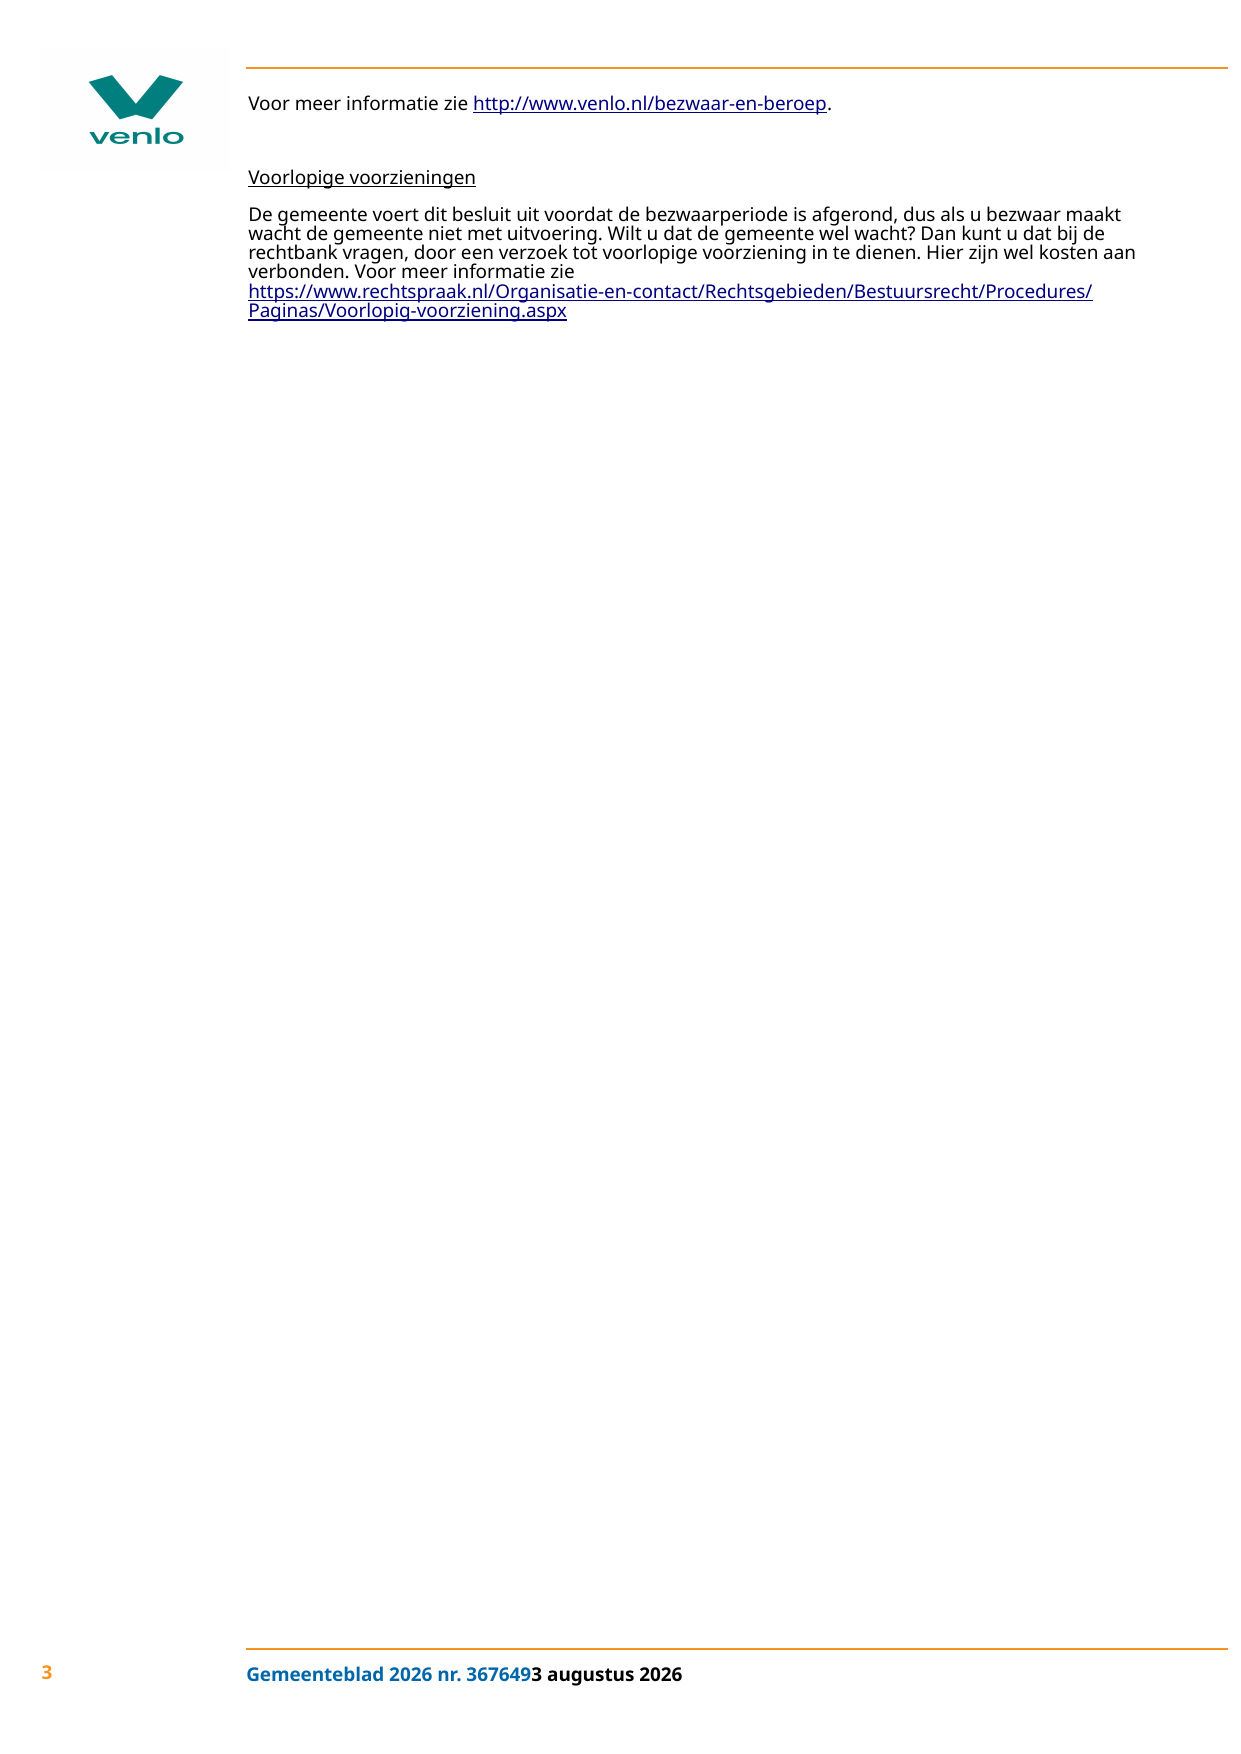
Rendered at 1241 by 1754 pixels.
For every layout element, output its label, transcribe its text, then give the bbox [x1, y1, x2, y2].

picture [41, 47, 231, 172]
text Voor meer informatie zie http://www.venlo.nl/bezwaar-en-beroep. [248, 95, 1152, 114]
text De gemeente voert dit besluit uit voordat de bezwaarperiode is afgerond, dus als u bezwaar maakt wacht de gemeente niet met uitvoering. Wilt u dat de gemeente wel wacht? Dan kunt u dat bij de rechtbank vragen, door een verzoek tot voorlopige voorziening in te dienen. Hier zijn wel kosten aan verbonden. Voor meer informatie zie https://www.rechtspraak.nl/Organisatie-en-contact/Rechtsgebieden/Bestuursrecht/Procedures/Paginas/Voorlopig-voorziening.aspx [248, 206, 1152, 321]
text Voorlopige voorzieningen [248, 169, 1152, 188]
